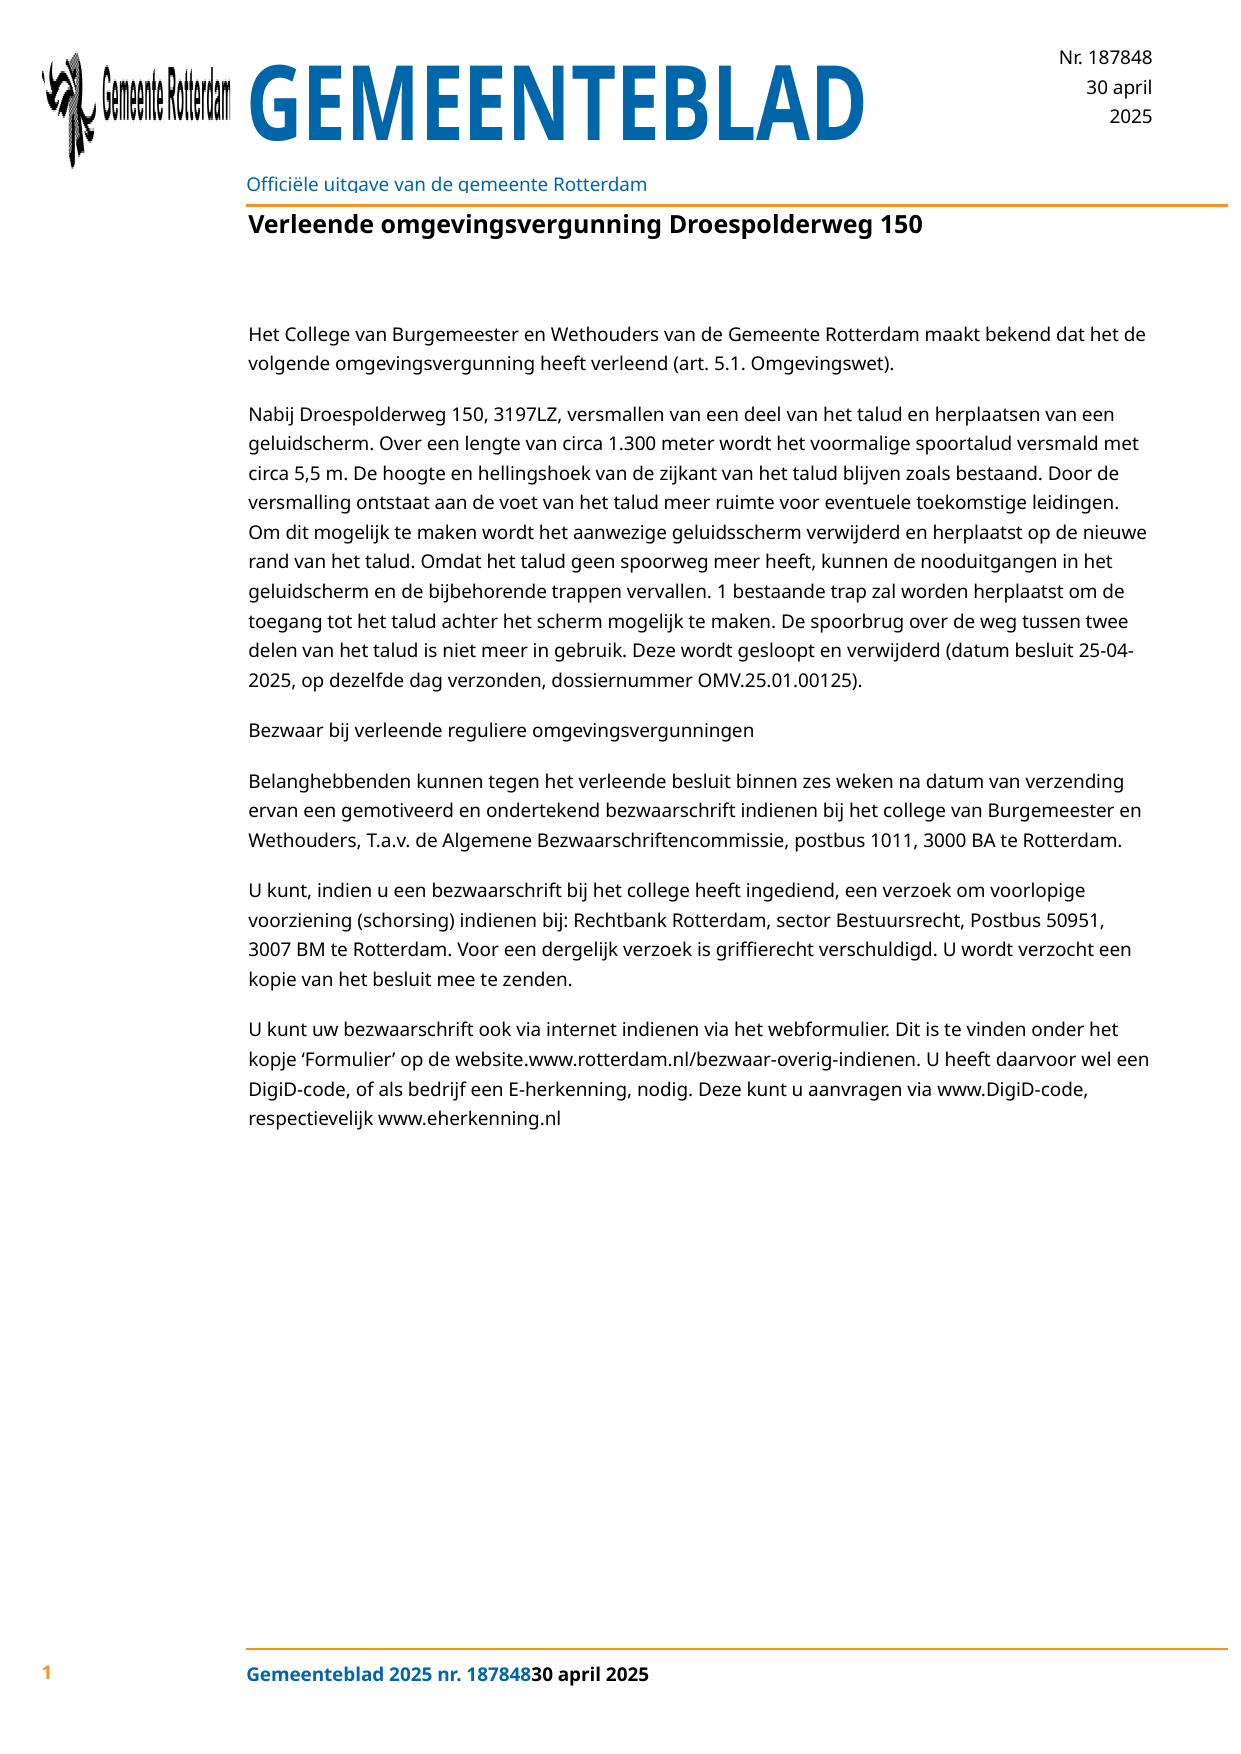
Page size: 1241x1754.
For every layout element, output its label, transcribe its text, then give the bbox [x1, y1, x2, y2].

picture [41, 47, 231, 172]
text U kunt, indien u een bezwaarschrift bij het college heeft ingediend, een verzoek om voorlopige voorziening (schorsing) indienen bij: Rechtbank Rotterdam, sector Bestuursrecht, Postbus 50951, 3007 BM te Rotterdam. Voor een dergelijk verzoek is griffierecht verschuldigd. U wordt verzocht een kopie van het besluit mee te zenden. [248, 877, 1152, 992]
text Bezwaar bij verleende reguliere omgevingsvergunningen [248, 717, 1152, 743]
text Verleende omgevingsvergunning Droespolderweg 150 [248, 207, 1152, 241]
text Belanghebbenden kunnen tegen het verleende besluit binnen zes weken na datum van verzending ervan een gemotiveerd en ondertekend bezwaarschrift indienen bij het college van Burgemeester en Wethouders, T.a.v. de Algemene Bezwaarschriftencommissie, postbus 1011, 3000 BA te Rotterdam. [248, 768, 1152, 853]
text Nabij Droespolderweg 150, 3197LZ, versmallen van een deel van het talud en herplaatsen van een geluidscherm. Over een lengte van circa 1.300 meter wordt het voormalige spoortalud versmald met circa 5,5 m. De hoogte en hellingshoek van de zijkant van het talud blijven zoals bestaand. Door de versmalling ontstaat aan de voet van het talud meer ruimte voor eventuele toekomstige leidingen. Om dit mogelijk te maken wordt het aanwezige geluidsscherm verwijderd en herplaatst op de nieuwe rand van het talud. Omdat het talud geen spoorweg meer heeft, kunnen de nooduitgangen in het geluidscherm en de bijbehorende trappen vervallen. 1 bestaande trap zal worden herplaatst om de toegang tot het talud achter het scherm mogelijk te maken. De spoorbrug over de weg tussen twee delen van het talud is niet meer in gebruik. Deze wordt gesloopt en verwijderd (datum besluit 25-04-2025, op dezelfde dag verzonden, dossiernummer OMV.25.01.00125). [248, 401, 1152, 693]
text Het College van Burgemeester en Wethouders van de Gemeente Rotterdam maakt bekend dat het de volgende omgevingsvergunning heeft verleend (art. 5.1. Omgevingswet). [248, 321, 1152, 376]
text U kunt uw bezwaarschrift ook via internet indienen via het webformulier. Dit is te vinden onder het kopje ‘Formulier’ op de website.www.rotterdam.nl/bezwaar-overig-indienen. U heeft daarvoor wel een DigiD-code, of als bedrijf een E-herkenning, nodig. Deze kunt u aanvragen via www.DigiD-code, respectievelijk www.eherkenning.nl [248, 1017, 1152, 1131]
